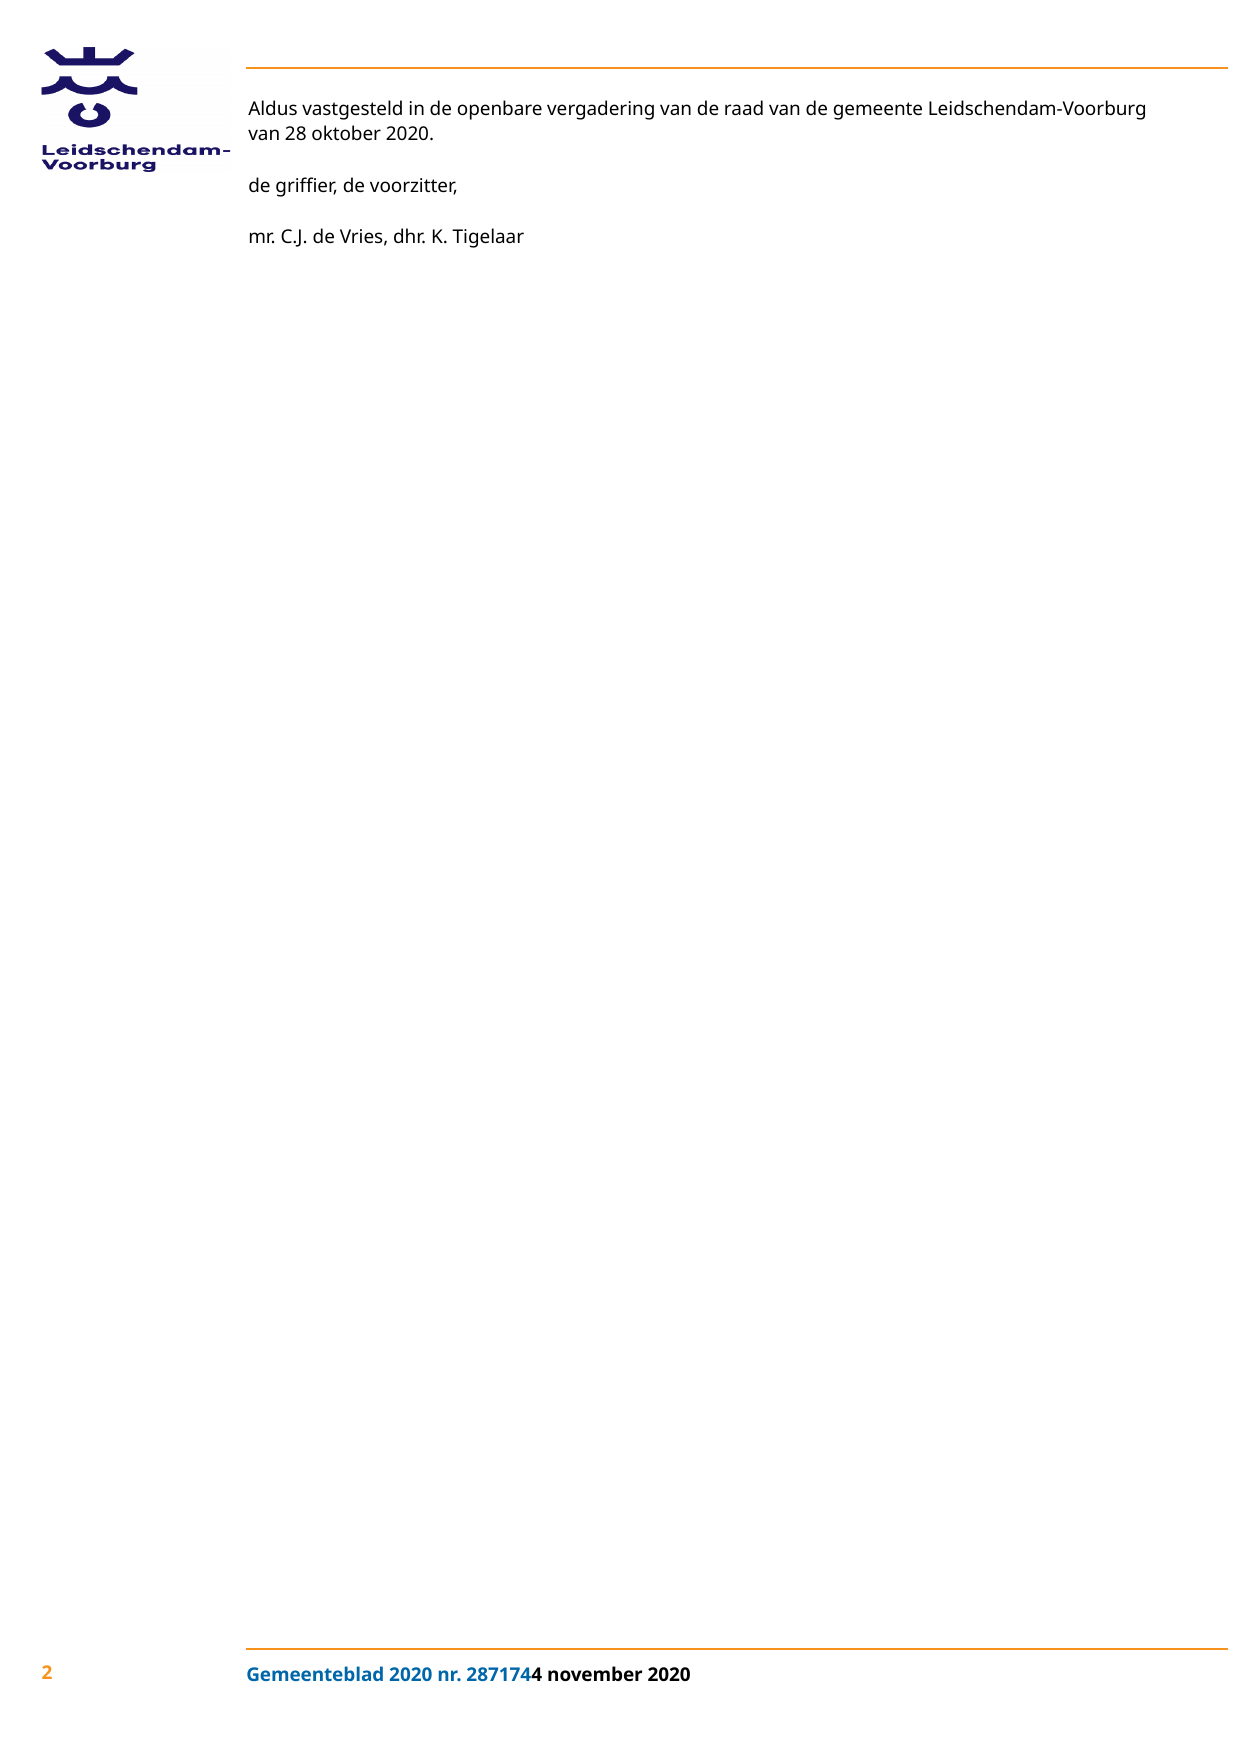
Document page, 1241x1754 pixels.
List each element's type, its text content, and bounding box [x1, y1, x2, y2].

text mr. C.J. de Vries, dhr. K. Tigelaar [248, 223, 1152, 249]
text de griffier, de voorzitter, [248, 172, 1152, 198]
text Aldus vastgesteld in de openbare vergadering van de raad van de gemeente Leidschendam-Voorburg van 28 oktober 2020. [248, 95, 1152, 146]
picture [41, 47, 231, 172]
